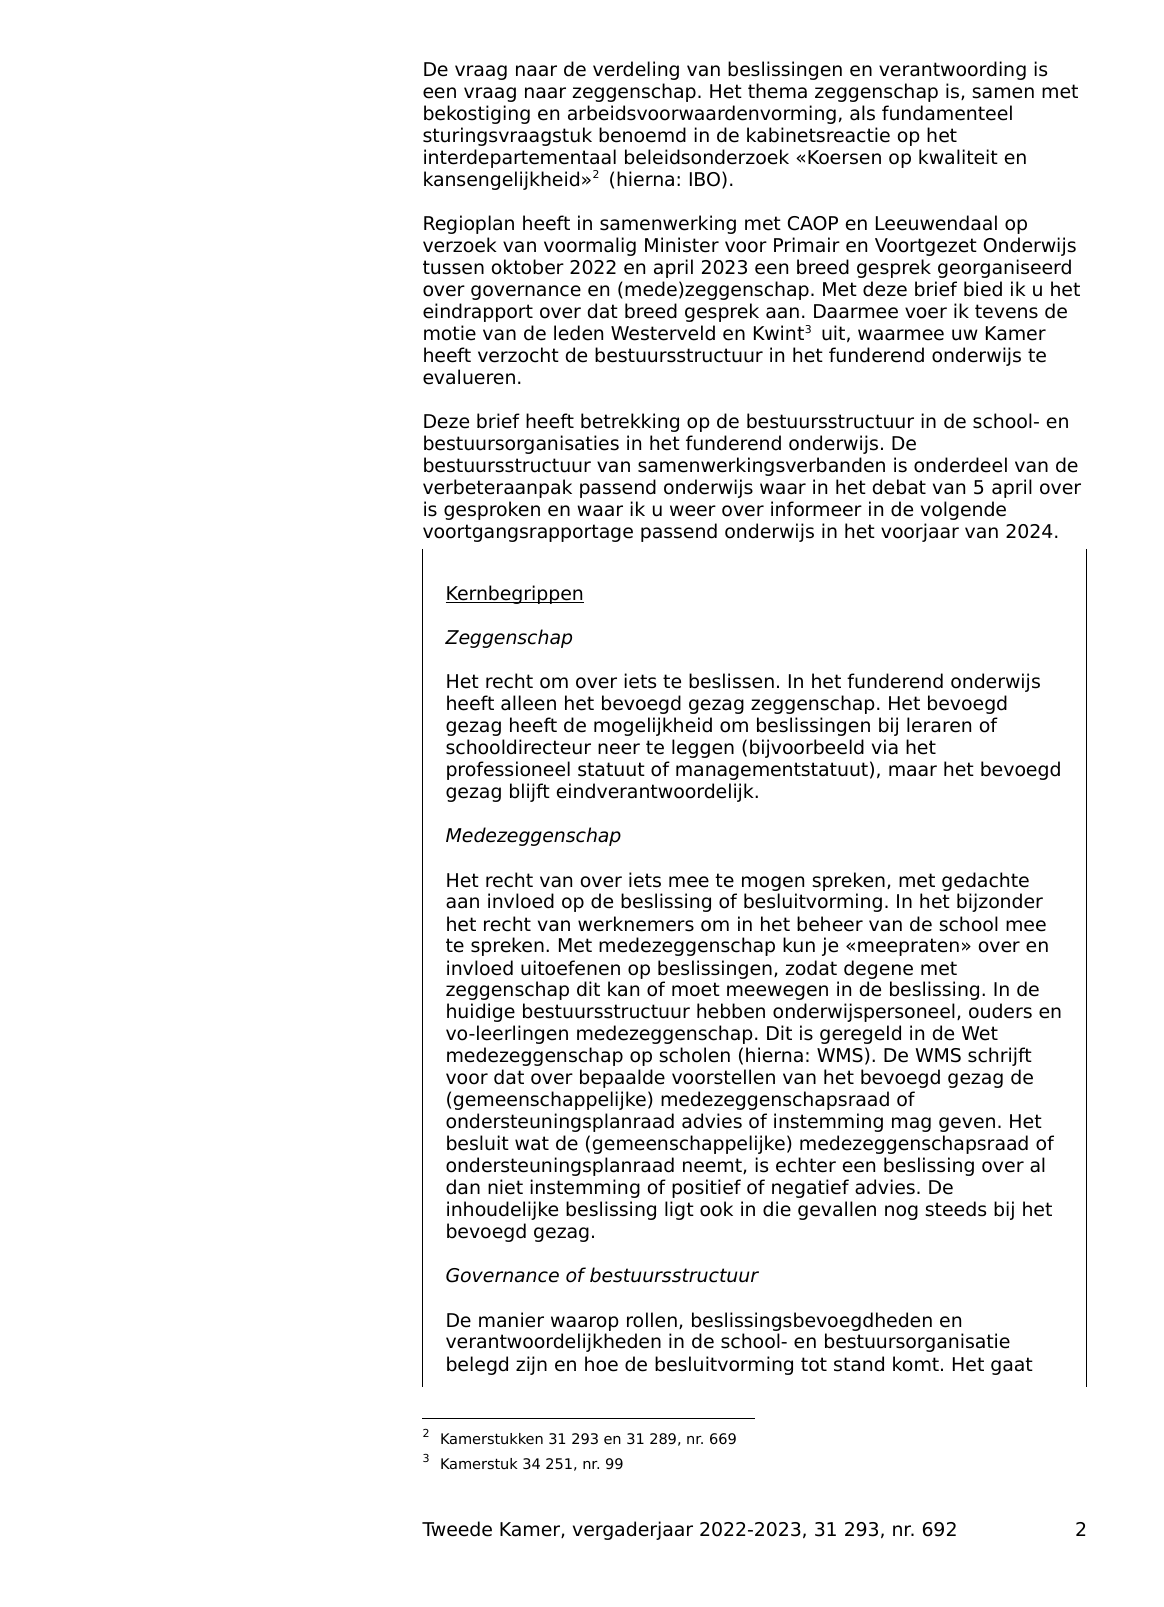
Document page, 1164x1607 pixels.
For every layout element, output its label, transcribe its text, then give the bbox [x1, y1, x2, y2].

text Kamerstukken 31 293 en 31 289, nr. 669 [422, 1427, 1087, 1449]
text Deze brief heeft betrekking op de bestuursstructuur in de school- en bestuursorganisaties in het funderend onderwijs. De bestuursstructuur van samenwerkingsverbanden is onderdeel van de verbeteraanpak passend onderwijs waar in het debat van 5 april over is gesproken en waar ik u weer over informeer in de volgende voortgangsrapportage passend onderwijs in het voorjaar van 2024. [422, 411, 1087, 543]
text De vraag naar de verdeling van beslissingen en verantwoording is een vraag naar zeggenschap. Het thema zeggenschap is, samen met bekostiging en arbeidsvoorwaardenvorming, als fundamenteel sturingsvraagstuk benoemd in de kabinetsreactie op het interdepartementaal beleidsonderzoek «Koersen op kwaliteit en kansengelijkheid» (hierna: IBO). [422, 59, 1087, 191]
table_header Kernbegrippen Zeggenschap Het recht om over iets te beslissen. In het funderend onderwijs heeft alleen het bevoegd gezag zeggenschap. Het bevoegd gezag heeft de mogelijkheid om beslissingen bij leraren of schooldirecteur neer te leggen (bijvoorbeeld via het professioneel statuut of managementstatuut), maar het bevoegd gezag blijft eindverantwoordelijk. Medezeggenschap Het recht van over iets mee te mogen spreken, met gedachte aan invloed op de beslissing of besluitvorming. In het bijzonder het recht van werknemers om in het beheer van de school mee te spreken. Met medezeggenschap kun je «meepraten» over en invloed uitoefenen op beslissingen, zodat degene met zeggenschap dit kan of moet meewegen in de beslissing. In de huidige bestuursstructuur hebben onderwijspersoneel, ouders en vo-leerlingen medezeggenschap. Dit is geregeld in de Wet medezeggenschap op scholen (hierna: WMS). De WMS schrijft voor dat over bepaalde voorstellen van het bevoegd gezag de (gemeenschappelijke) medezeggenschapsraad of ondersteuningsplanraad advies of instemming mag geven. Het besluit wat de (gemeenschappelijke) medezeggenschapsraad of ondersteuningsplanraad neemt, is echter een beslissing over al dan niet instemming of positief of negatief advies. De inhoudelijke beslissing ligt ook in die gevallen nog steeds bij het bevoegd gezag. Governance of bestuursstructuur De manier waarop rollen, beslissingsbevoegdheden en verantwoordelijkheden in de school- en bestuursorganisatie belegd zijn en hoe de besluitvorming tot stand komt. Het gaat [423, 549, 1086, 1387]
text Regioplan heeft in samenwerking met CAOP en Leeuwendaal op verzoek van voormalig Minister voor Primair en Voortgezet Onderwijs tussen oktober 2022 en april 2023 een breed gesprek georganiseerd over governance en (mede)zeggenschap. Met deze brief bied ik u het eindrapport over dat breed gesprek aan. Daarmee voer ik tevens de motie van de leden Westerveld en Kwint uit, waarmee uw Kamer heeft verzocht de bestuursstructuur in het funderend onderwijs te evalueren. [422, 213, 1087, 389]
text Kamerstuk 34 251, nr. 99 [422, 1452, 1087, 1474]
